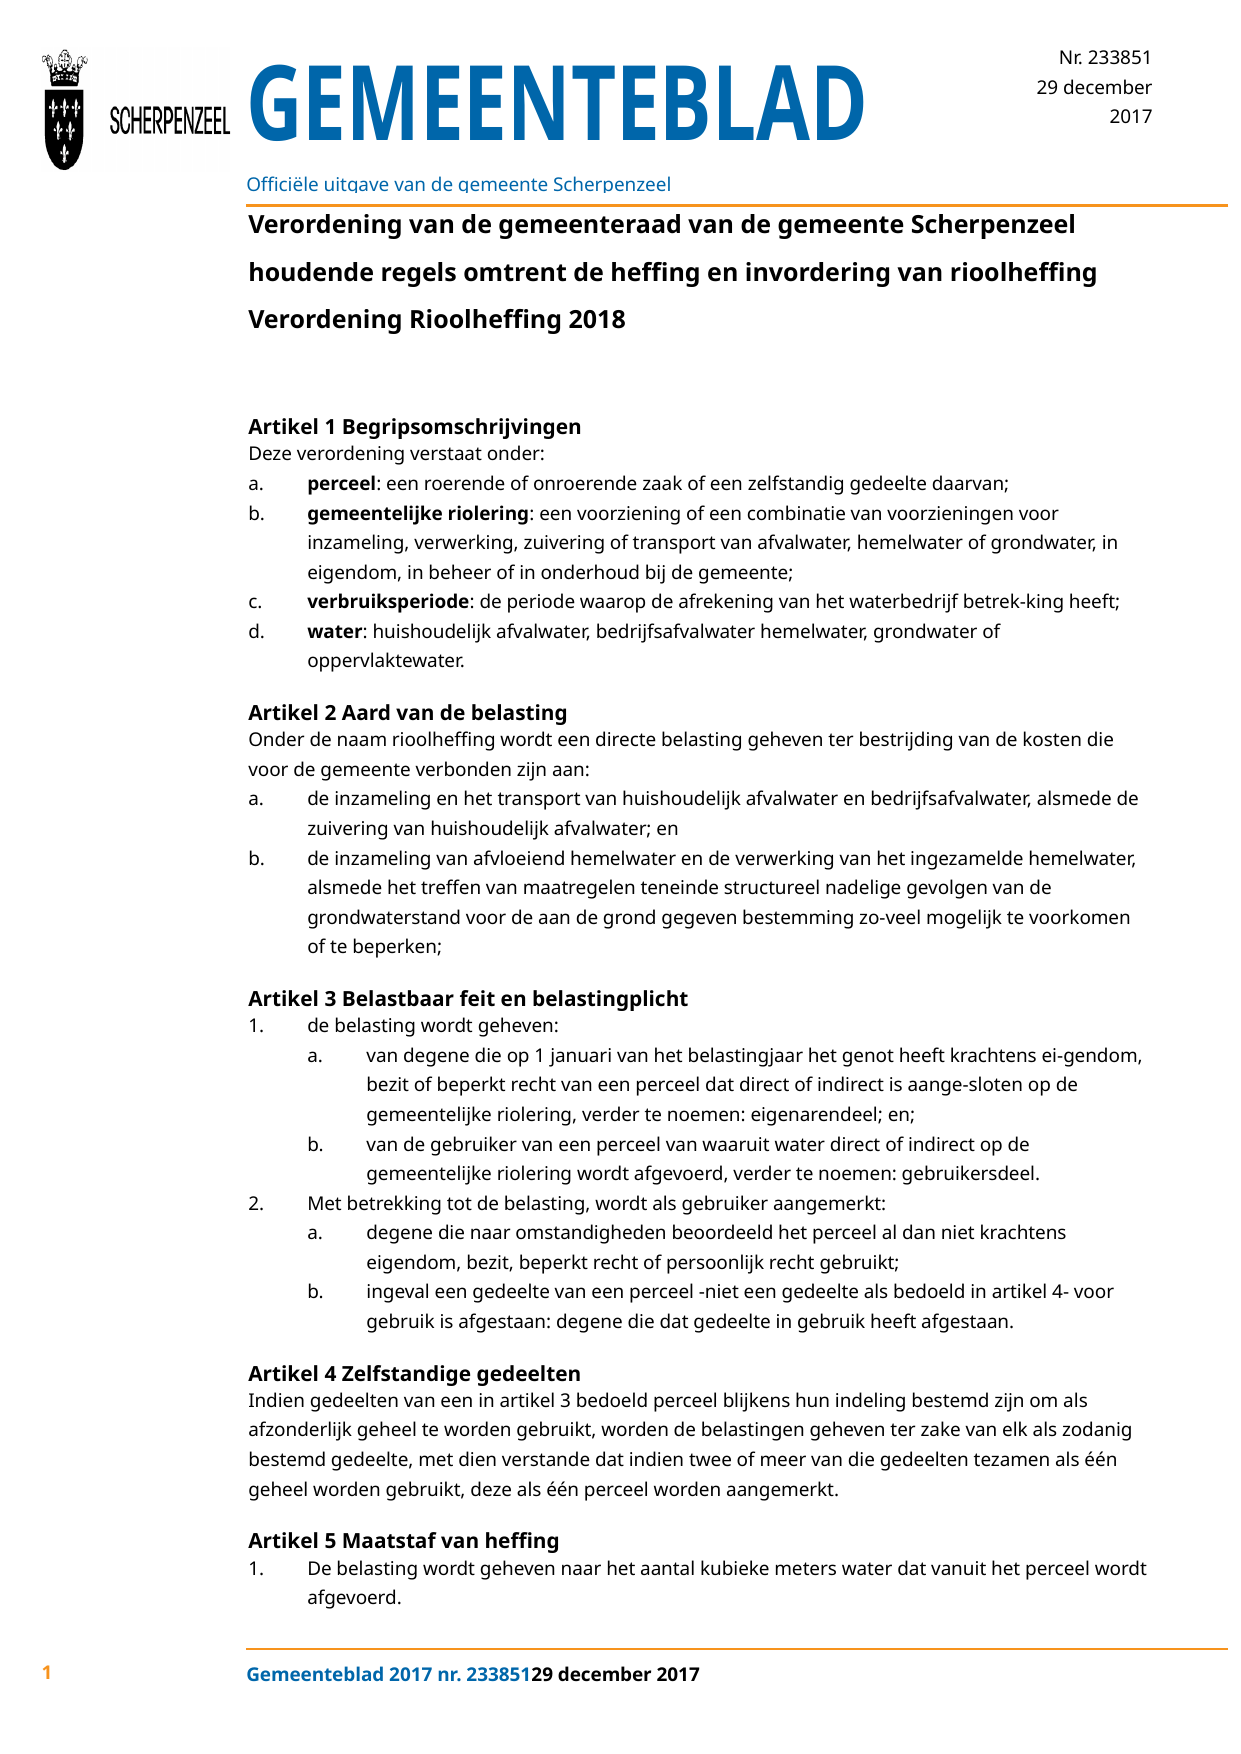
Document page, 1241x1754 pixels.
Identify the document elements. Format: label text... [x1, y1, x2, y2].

text Onder de naam rioolheffing wordt een directe belasting geheven ter bestrijding van de kosten die voor de gemeente verbonden zijn aan: [248, 726, 1152, 782]
text Indien gedeelten van een in artikel 3 bedoeld perceel blijkens hun indeling bestemd zijn om als afzonderlijk geheel te worden gebruikt, worden de belastingen geheven ter zake van elk als zodanig bestemd gedeelte, met dien verstande dat indien twee of meer van die gedeelten tezamen als één geheel worden gebruikt, deze als één perceel worden aangemerkt. [248, 1387, 1152, 1502]
list perceel: een roerende of onroerende zaak of een zelfstandig gedeelte daarvan; [248, 470, 1152, 496]
list de belasting wordt geheven: [248, 1012, 1152, 1038]
list ingeval een gedeelte van een perceel -niet een gedeelte als bedoeld in artikel 4- voor gebruik is afgestaan: degene die dat gedeelte in gebruik heeft afgestaan. [307, 1279, 1152, 1334]
list de inzameling van afvloeiend hemelwater en de verwerking van het ingezamelde hemelwater, alsmede het treffen van maatregelen teneinde structureel nadelige gevolgen van de grondwaterstand voor de aan de grond gegeven bestemming zo-veel mogelijk te voorkomen of te beperken; [248, 845, 1152, 959]
list van degene die op 1 januari van het belastingjaar het genot heeft krachtens ei-gendom, bezit of beperkt recht van een perceel dat direct of indirect is aange-sloten op de gemeentelijke riolering, verder te noemen: eigenarendeel; en; [307, 1042, 1152, 1127]
text Artikel 3 Belastbaar feit en belastingplicht [248, 984, 1152, 1012]
list Met betrekking tot de belasting, wordt als gebruiker aangemerkt: [248, 1190, 1152, 1216]
text Artikel 4 Zelfstandige gedeelten [248, 1359, 1152, 1387]
list degene die naar omstandigheden beoordeeld het perceel al dan niet krachtens eigendom, bezit, beperkt recht of persoonlijk recht gebruikt; [307, 1219, 1152, 1275]
text Artikel 5 Maatstaf van heffing [248, 1526, 1152, 1555]
list van de gebruiker van een perceel van waaruit water direct of indirect op de gemeentelijke riolering wordt afgevoerd, verder te noemen: gebruikersdeel. [307, 1131, 1152, 1186]
list De belasting wordt geheven naar het aantal kubieke meters water dat vanuit het perceel wordt afgevoerd. [248, 1555, 1152, 1610]
list gemeentelijke riolering: een voorziening of een combinatie van voorzieningen voor inzameling, verwerking, zuivering of transport van afvalwater, hemelwater of grondwater, in eigendom, in beheer of in onderhoud bij de gemeente; [248, 500, 1152, 584]
list de inzameling en het transport van huishoudelijk afvalwater en bedrijfsafvalwater, alsmede de zuivering van huishoudelijk afvalwater; en [248, 786, 1152, 841]
list water: huishoudelijk afvalwater, bedrijfsafvalwater hemelwater, grondwater of oppervlaktewater. [248, 618, 1152, 673]
picture [41, 47, 231, 172]
list verbruiksperiode: de periode waarop de afrekening van het waterbedrijf betrek-king heeft; [248, 588, 1152, 614]
text Verordening van de gemeenteraad van de gemeente Scherpenzeel houdende regels omtrent de heffing en invordering van rioolheffing Verordening Rioolheffing 2018 [248, 207, 1152, 336]
text Deze verordening verstaat onder: [248, 441, 1152, 466]
text Artikel 2 Aard van de belasting [248, 698, 1152, 726]
text Artikel 1 Begripsomschrijvingen [248, 412, 1152, 441]
